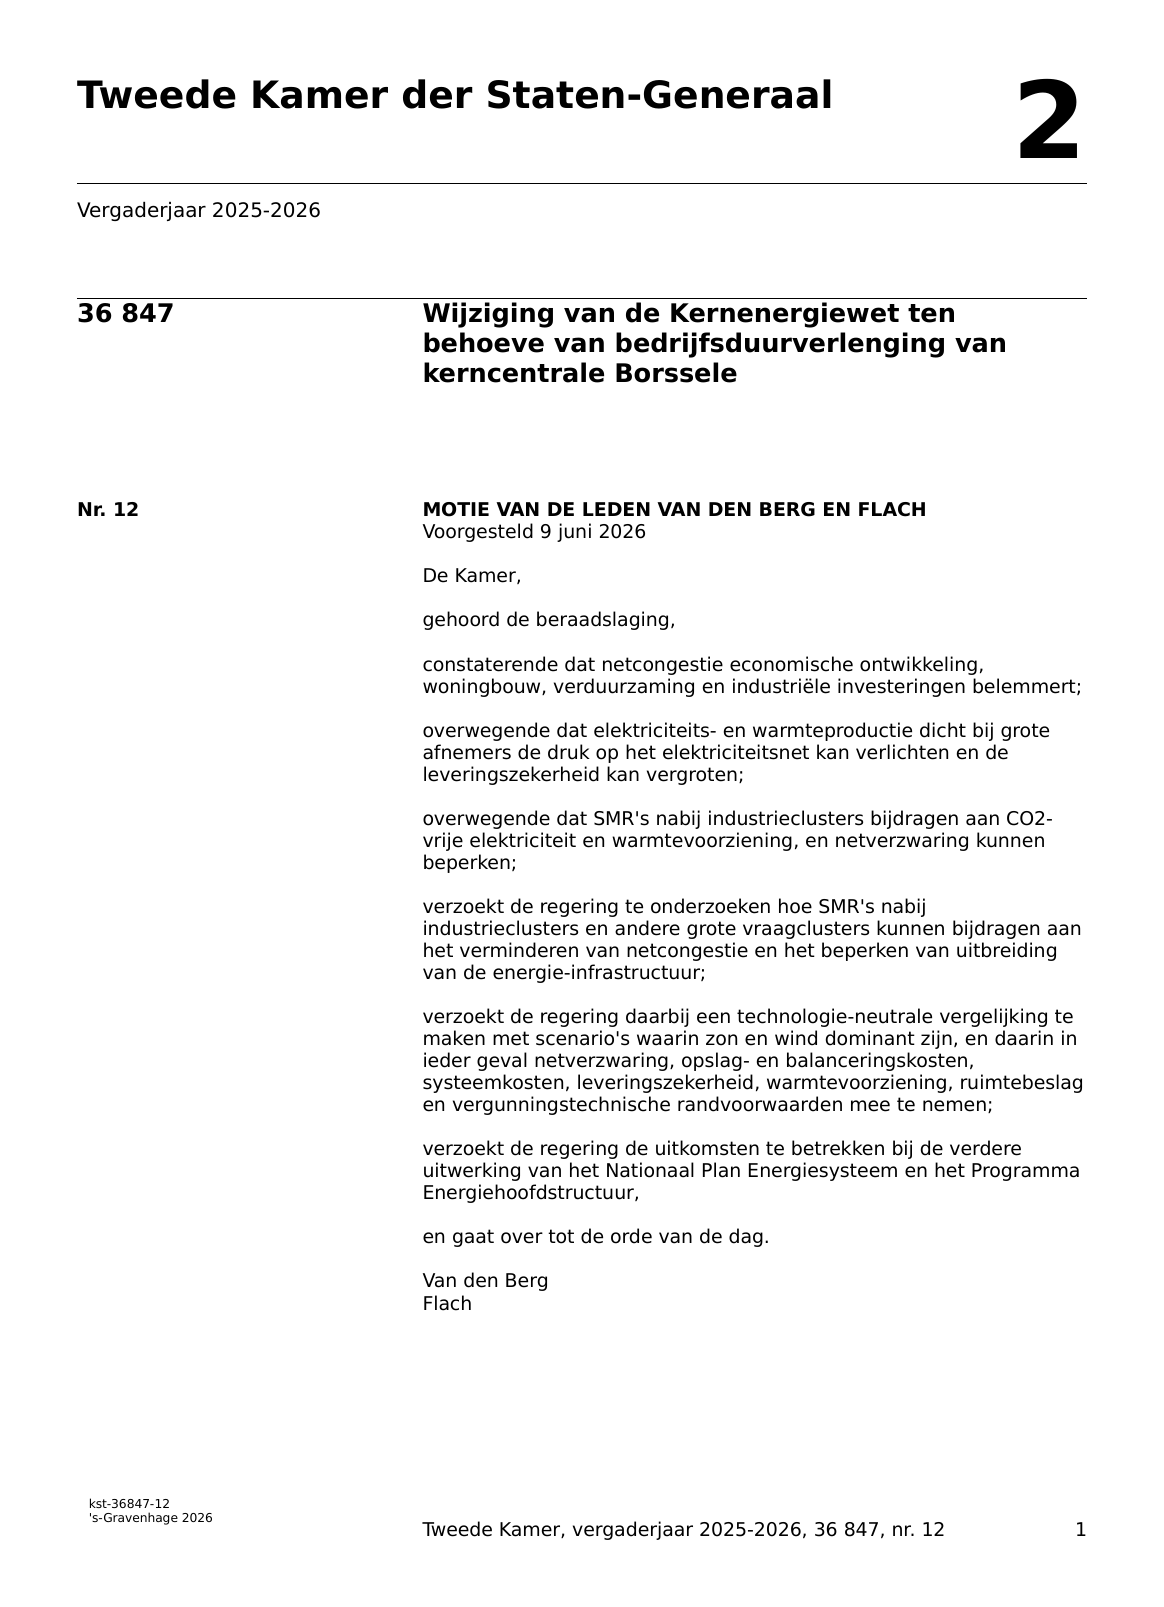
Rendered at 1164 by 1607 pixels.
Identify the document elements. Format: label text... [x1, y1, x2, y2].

subtitle Nr. 12 MOTIE VAN DE LEDEN VAN DEN BERG EN FLACH [77, 499, 1087, 521]
text 's-Gravenhage 2026 [88, 1511, 323, 1525]
text verzoekt de regering daarbij een technologie-neutrale vergelijking te maken met scenario's waarin zon en wind dominant zijn, en daarin in ieder geval netverzwaring, opslag- en balanceringskosten, systeemkosten, leveringszekerheid, warmtevoorziening, ruimtebeslag en vergunningstechnische randvoorwaarden mee te nemen; [422, 1006, 1087, 1116]
text Van den Berg [422, 1270, 1087, 1292]
text Voorgesteld 9 juni 2026 [422, 521, 1087, 543]
text en gaat over tot de orde van de dag. [422, 1226, 1087, 1248]
text Flach [422, 1292, 1087, 1314]
text verzoekt de regering de uitkomsten te betrekken bij de verdere uitwerking van het Nationaal Plan Energiesysteem en het Programma Energiehoofdstructuur, [422, 1138, 1087, 1204]
table_header Tweede Kamer der Staten-Generaal [77, 59, 886, 183]
text gehoord de beraadslaging, [422, 609, 1087, 631]
text overwegende dat elektriciteits- en warmteproductie dicht bij grote afnemers de druk op het elektriciteitsnet kan verlichten en de leveringszekerheid kan vergroten; [422, 720, 1087, 786]
text De Kamer, [422, 565, 1087, 587]
table_cell Vergaderjaar 2025-2026 [77, 184, 1087, 298]
subtitle 36 847 Wijziging van de Kernenergiewet ten behoeve van bedrijfsduurverlenging van kerncentrale Borssele [77, 299, 1087, 388]
text constaterende dat netcongestie economische ontwikkeling, woningbouw, verduurzaming en industriële investeringen belemmert; [422, 653, 1087, 697]
text kst-36847-12 [88, 1497, 323, 1511]
table_header 2 [886, 59, 1087, 183]
text overwegende dat SMR's nabij industrieclusters bijdragen aan CO2-vrije elektriciteit en warmtevoorziening, en netverzwaring kunnen beperken; [422, 808, 1087, 874]
text verzoekt de regering te onderzoeken hoe SMR's nabij industrieclusters en andere grote vraagclusters kunnen bijdragen aan het verminderen van netcongestie en het beperken van uitbreiding van de energie-infrastructuur; [422, 896, 1087, 984]
